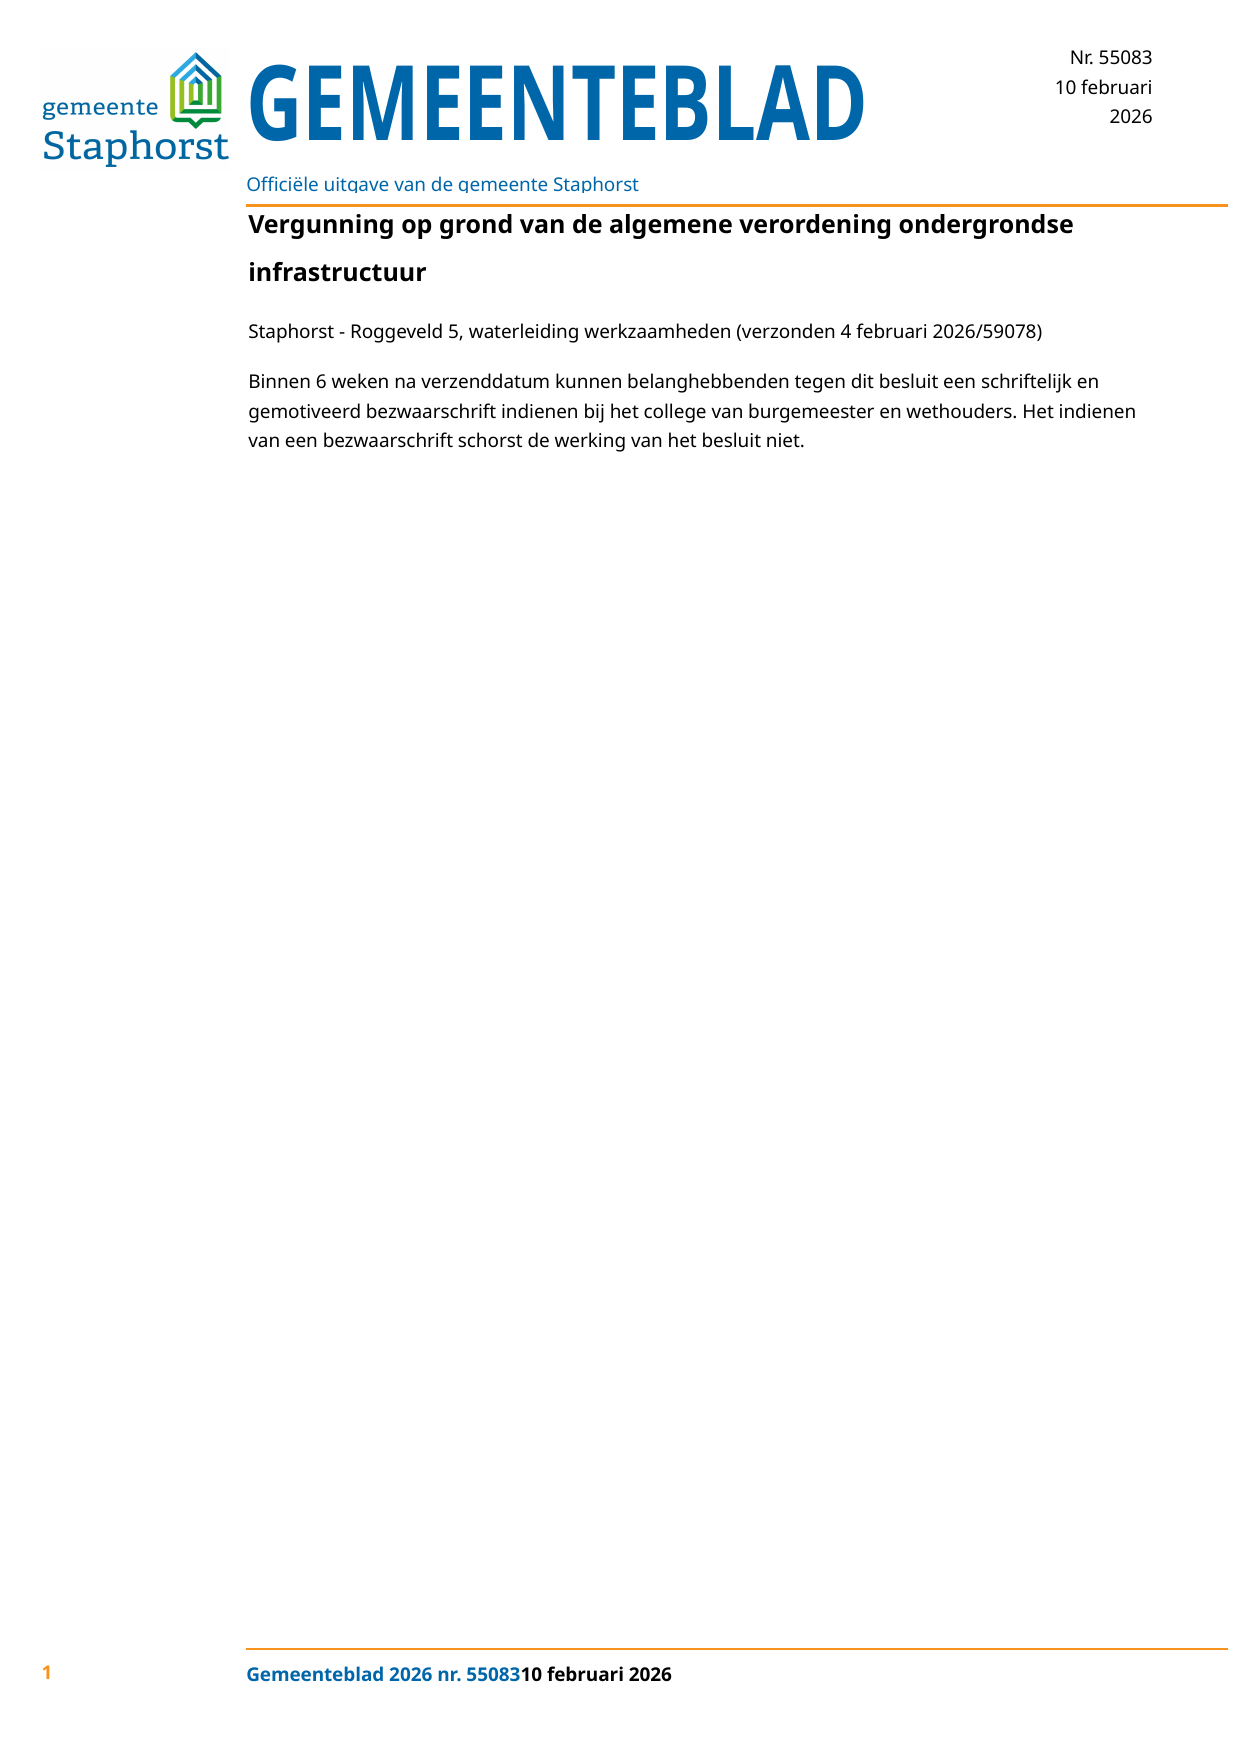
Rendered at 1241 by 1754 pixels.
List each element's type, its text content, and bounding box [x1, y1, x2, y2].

text Vergunning op grond van de algemene verordening ondergrondse infrastructuur [248, 207, 1152, 288]
picture [41, 47, 231, 172]
text Staphorst - Roggeveld 5, waterleiding werkzaamheden (verzonden 4 februari 2026/59078) [248, 318, 1152, 344]
text Binnen 6 weken na verzenddatum kunnen belanghebbenden tegen dit besluit een schriftelijk en gemotiveerd bezwaarschrift indienen bij het college van burgemeester en wethouders. Het indienen van een bezwaarschrift schorst de werking van het besluit niet. [248, 368, 1152, 453]
